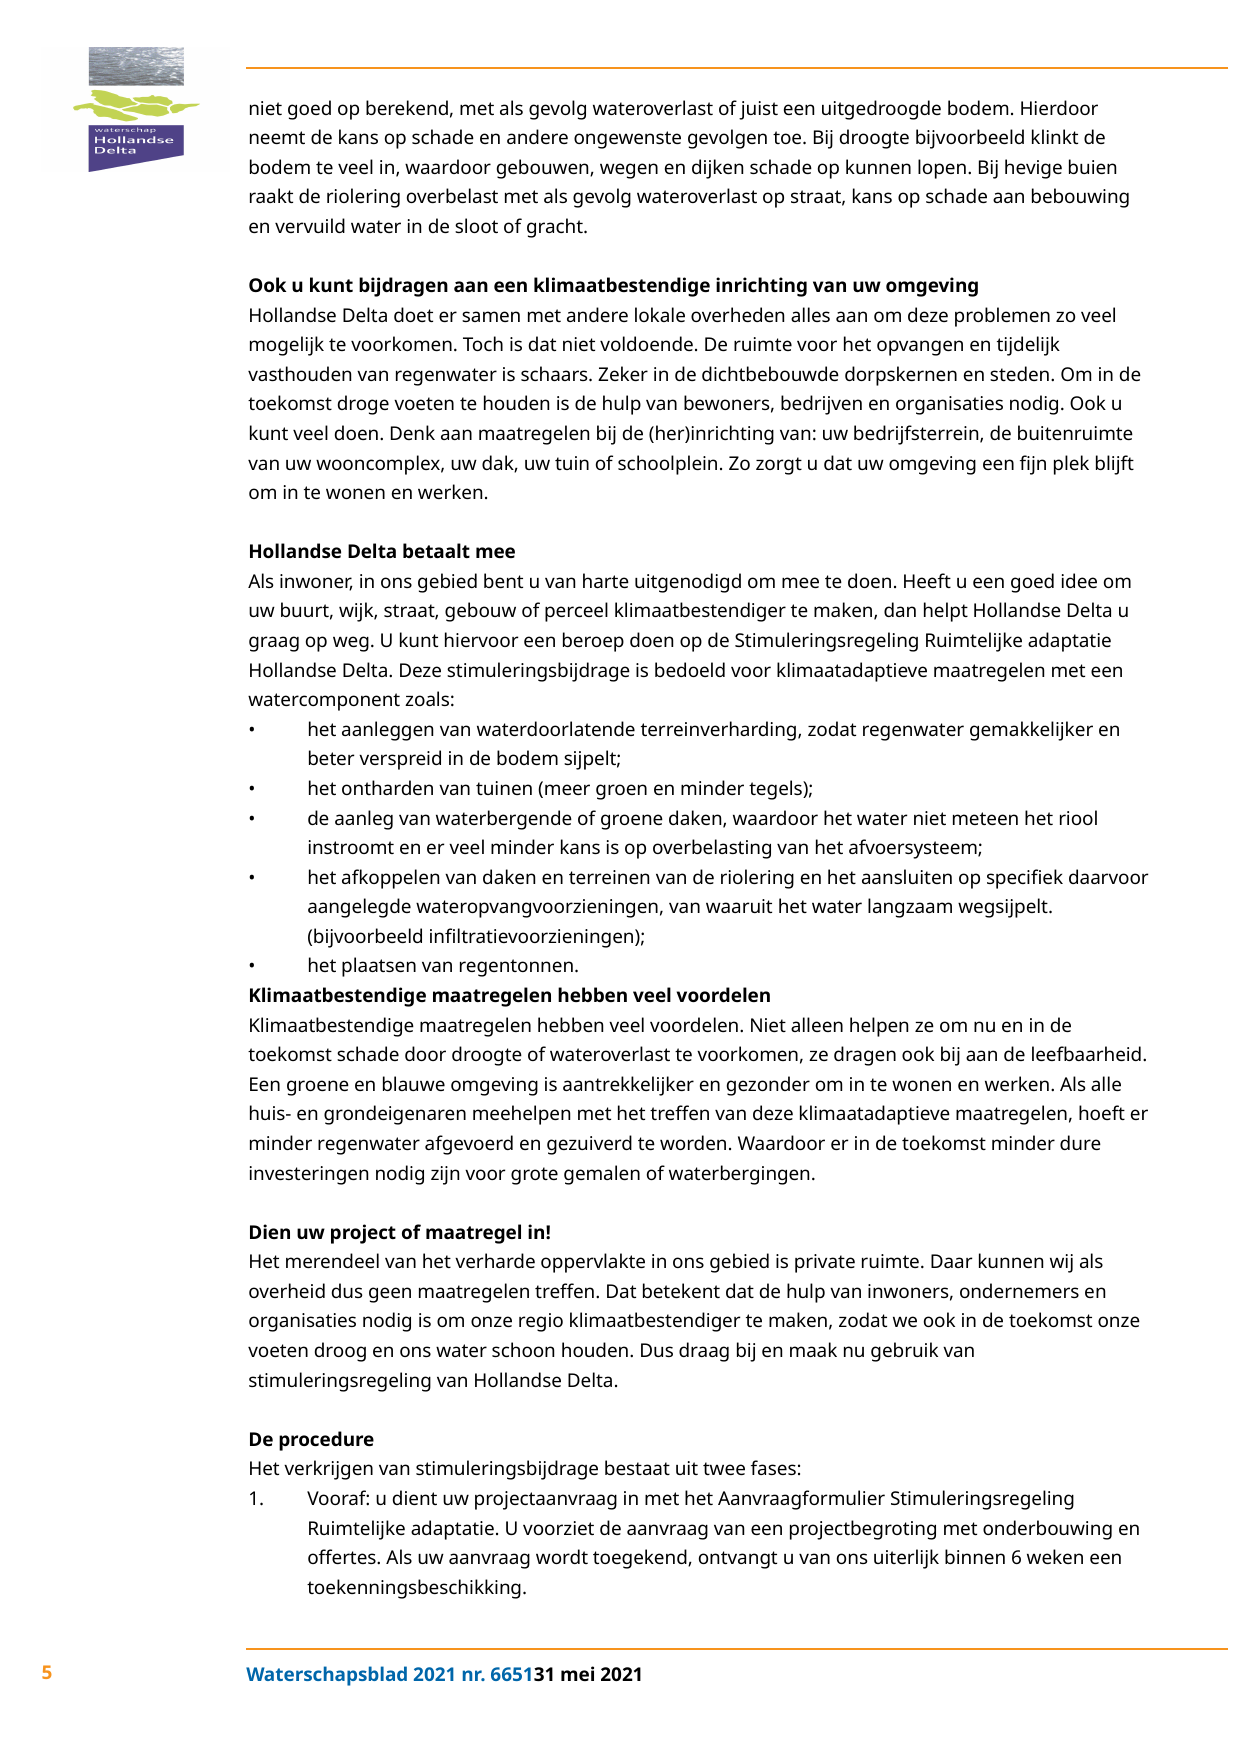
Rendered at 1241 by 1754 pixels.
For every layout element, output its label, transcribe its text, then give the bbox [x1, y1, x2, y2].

text niet goed op berekend, met als gevolg wateroverlast of juist een uitgedroogde bodem. Hierdoor neemt de kans op schade en andere ongewenste gevolgen toe. Bij droogte bijvoorbeeld klinkt de bodem te veel in, waardoor gebouwen, wegen en dijken schade op kunnen lopen. Bij hevige buien raakt de riolering overbelast met als gevolg wateroverlast op straat, kans op schade aan bebouwing en vervuild water in de sloot of gracht. [248, 95, 1152, 239]
text Het verkrijgen van stimuleringsbijdrage bestaat uit twee fases: [248, 1456, 1152, 1481]
text Klimaatbestendige maatregelen hebben veel voordelen. Niet alleen helpen ze om nu en in de toekomst schade door droogte of wateroverlast te voorkomen, ze dragen ook bij aan de leefbaarheid. Een groene en blauwe omgeving is aantrekkelijker en gezonder om in te wonen en werken. Als alle huis- en grondeigenaren meehelpen met het treffen van deze klimaatadaptieve maatregelen, hoeft er minder regenwater afgevoerd en gezuiverd te worden. Waardoor er in de toekomst minder dure investeringen nodig zijn voor grote gemalen of waterbergingen. [248, 1012, 1152, 1186]
list Vooraf: u dient uw projectaanvraag in met het Aanvraagformulier Stimuleringsregeling Ruimtelijke adaptatie. U voorziet de aanvraag van een projectbegroting met onderbouwing en offertes. Als uw aanvraag wordt toegekend, ontvangt u van ons uiterlijk binnen 6 weken een toekenningsbeschikking. [248, 1485, 1152, 1600]
text De procedure [248, 1426, 1152, 1452]
picture [41, 47, 231, 172]
text Hollandse Delta doet er samen met andere lokale overheden alles aan om deze problemen zo veel mogelijk te voorkomen. Toch is dat niet voldoende. De ruimte voor het opvangen en tijdelijk vasthouden van regenwater is schaars. Zeker in de dichtbebouwde dorpskernen en steden. Om in de toekomst droge voeten te houden is de hulp van bewoners, bedrijven en organisaties nodig. Ook u kunt veel doen. Denk aan maatregelen bij de (her)inrichting van: uw bedrijfsterrein, de buitenruimte van uw wooncomplex, uw dak, uw tuin of schoolplein. Zo zorgt u dat uw omgeving een fijn plek blijft om in te wonen en werken. [248, 302, 1152, 505]
text Ook u kunt bijdragen aan een klimaatbestendige inrichting van uw omgeving [248, 272, 1152, 298]
list het ontharden van tuinen (meer groen en minder tegels); [248, 775, 1152, 801]
text Dien uw project of maatregel in! [248, 1219, 1152, 1245]
list het plaatsen van regentonnen. [248, 953, 1152, 978]
list het aanleggen van waterdoorlatende terreinverharding, zodat regenwater gemakkelijker en beter verspreid in de bodem sijpelt; [248, 716, 1152, 771]
text Hollandse Delta betaalt mee [248, 538, 1152, 564]
text Het merendeel van het verharde oppervlakte in ons gebied is private ruimte. Daar kunnen wij als overheid dus geen maatregelen treffen. Dat betekent dat de hulp van inwoners, ondernemers en organisaties nodig is om onze regio klimaatbestendiger te maken, zodat we ook in de toekomst onze voeten droog en ons water schoon houden. Dus draag bij en maak nu gebruik van stimuleringsregeling van Hollandse Delta. [248, 1248, 1152, 1393]
list het afkoppelen van daken en terreinen van de riolering en het aansluiten op specifiek daarvoor aangelegde wateropvangvoorzieningen, van waaruit het water langzaam wegsijpelt. (bijvoorbeeld infiltratievoorzieningen); [248, 864, 1152, 949]
text Als inwoner, in ons gebied bent u van harte uitgenodigd om mee te doen. Heeft u een goed idee om uw buurt, wijk, straat, gebouw of perceel klimaatbestendiger te maken, dan helpt Hollandse Delta u graag op weg. U kunt hiervoor een beroep doen op de Stimuleringsregeling Ruimtelijke adaptatie Hollandse Delta. Deze stimuleringsbijdrage is bedoeld voor klimaatadaptieve maatregelen met een watercomponent zoals: [248, 568, 1152, 712]
text Klimaatbestendige maatregelen hebben veel voordelen [248, 982, 1152, 1008]
list de aanleg van waterbergende of groene daken, waardoor het water niet meteen het riool instroomt en er veel minder kans is op overbelasting van het afvoersysteem; [248, 805, 1152, 860]
